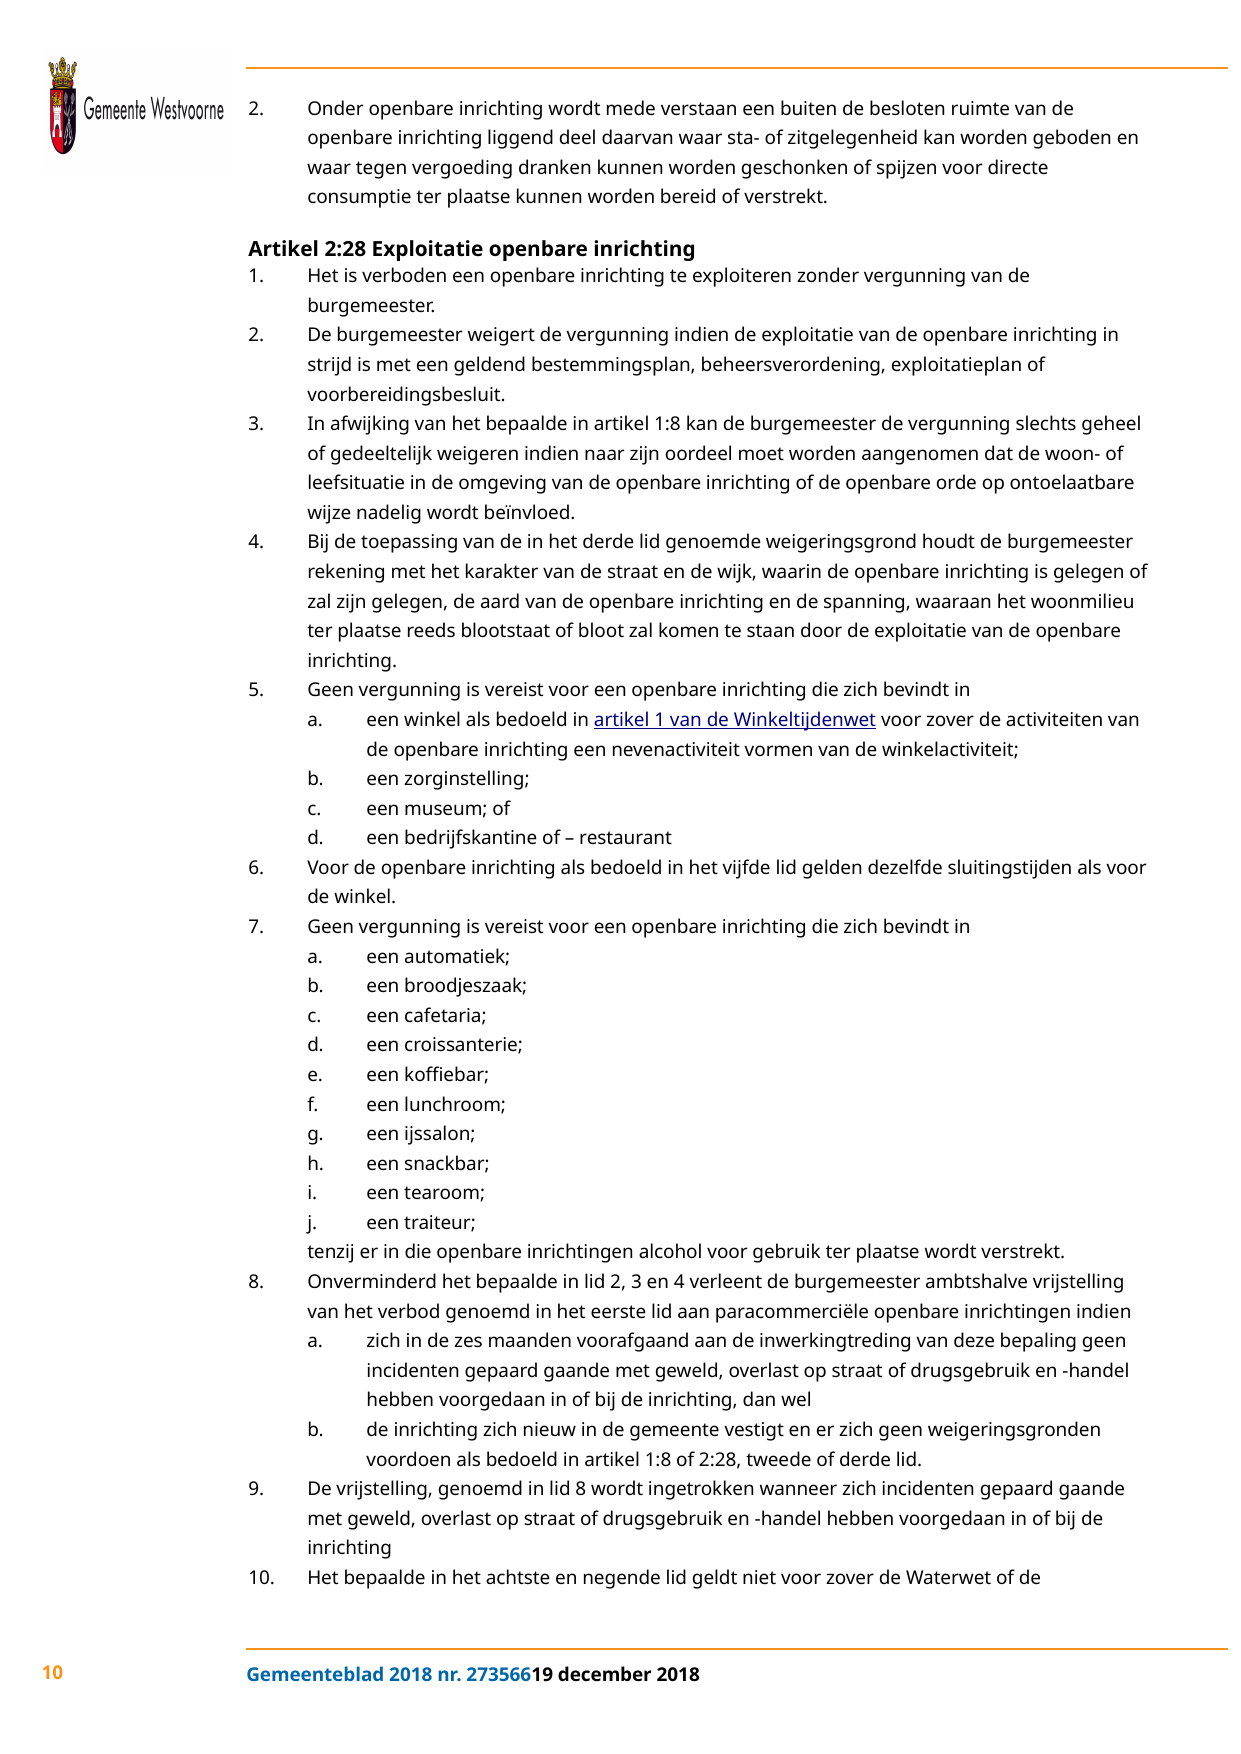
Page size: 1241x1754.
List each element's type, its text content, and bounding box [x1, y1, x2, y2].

list een snackbar; [307, 1150, 1152, 1176]
list een museum; of [307, 795, 1152, 821]
text Artikel 2:28 Exploitatie openbare inrichting [248, 234, 1152, 262]
list zich in de zes maanden voorafgaand aan de inwerkingtreding van deze bepaling geen incidenten gepaard gaande met geweld, overlast op straat of drugsgebruik en -handel hebben voorgedaan in of bij de inrichting, dan wel [307, 1327, 1152, 1412]
list een automatiek; [307, 943, 1152, 968]
list een koffiebar; [307, 1061, 1152, 1087]
list In afwijking van het bepaalde in artikel 1:8 kan de burgemeester de vergunning slechts geheel of gedeeltelijk weigeren indien naar zijn oordeel moet worden aangenomen dat de woon- of leefsituatie in de omgeving van de openbare inrichting of de openbare orde op ontoelaatbare wijze nadelig wordt beïnvloed. [248, 410, 1152, 525]
list een broodjeszaak; [307, 972, 1152, 998]
list een zorginstelling; [307, 765, 1152, 791]
list een croissanterie; [307, 1032, 1152, 1057]
list een tearoom; [307, 1179, 1152, 1205]
list een traiteur; [307, 1209, 1152, 1235]
list Geen vergunning is vereist voor een openbare inrichting die zich bevindt in [248, 913, 1152, 939]
list tenzij er in die openbare inrichtingen alcohol voor gebruik ter plaatse wordt verstrekt. [248, 1239, 1152, 1264]
list een winkel als bedoeld in artikel 1 van de Winkeltijdenwet voor zover de activiteiten van de openbare inrichting een nevenactiviteit vormen van de winkelactiviteit; [307, 706, 1152, 761]
list De vrijstelling, genoemd in lid 8 wordt ingetrokken wanneer zich incidenten gepaard gaande met geweld, overlast op straat of drugsgebruik en -handel hebben voorgedaan in of bij de inrichting [248, 1475, 1152, 1560]
list Het bepaalde in het achtste en negende lid geldt niet voor zover de Waterwet of de [248, 1564, 1152, 1590]
list Geen vergunning is vereist voor een openbare inrichting die zich bevindt in [248, 677, 1152, 702]
list een ijssalon; [307, 1120, 1152, 1146]
list Bij de toepassing van de in het derde lid genoemde weigeringsgrond houdt de burgemeester rekening met het karakter van de straat en de wijk, waarin de openbare inrichting is gelegen of zal zijn gelegen, de aard van de openbare inrichting en de spanning, waaraan het woonmilieu ter plaatse reeds blootstaat of bloot zal komen te staan door de exploitatie van de openbare inrichting. [248, 529, 1152, 673]
picture [41, 47, 231, 172]
list Onder openbare inrichting wordt mede verstaan een buiten de besloten ruimte van de openbare inrichting liggend deel daarvan waar sta- of zitgelegenheid kan worden geboden en waar tegen vergoeding dranken kunnen worden geschonken of spijzen voor directe consumptie ter plaatse kunnen worden bereid of verstrekt. [248, 95, 1152, 209]
list een lunchroom; [307, 1091, 1152, 1116]
list Het is verboden een openbare inrichting te exploiteren zonder vergunning van de burgemeester. [248, 262, 1152, 318]
list een cafetaria; [307, 1002, 1152, 1028]
list de inrichting zich nieuw in de gemeente vestigt en er zich geen weigeringsgronden voordoen als bedoeld in artikel 1:8 of 2:28, tweede of derde lid. [307, 1416, 1152, 1471]
list Voor de openbare inrichting als bedoeld in het vijfde lid gelden dezelfde sluitingstijden als voor de winkel. [248, 854, 1152, 909]
list Onverminderd het bepaalde in lid 2, 3 en 4 verleent de burgemeester ambtshalve vrijstelling van het verbod genoemd in het eerste lid aan paracommerciële openbare inrichtingen indien [248, 1268, 1152, 1323]
list De burgemeester weigert de vergunning indien de exploitatie van de openbare inrichting in strijd is met een geldend bestemmingsplan, beheersverordening, exploitatieplan of voorbereidingsbesluit. [248, 322, 1152, 406]
list een bedrijfskantine of – restaurant [307, 824, 1152, 850]
